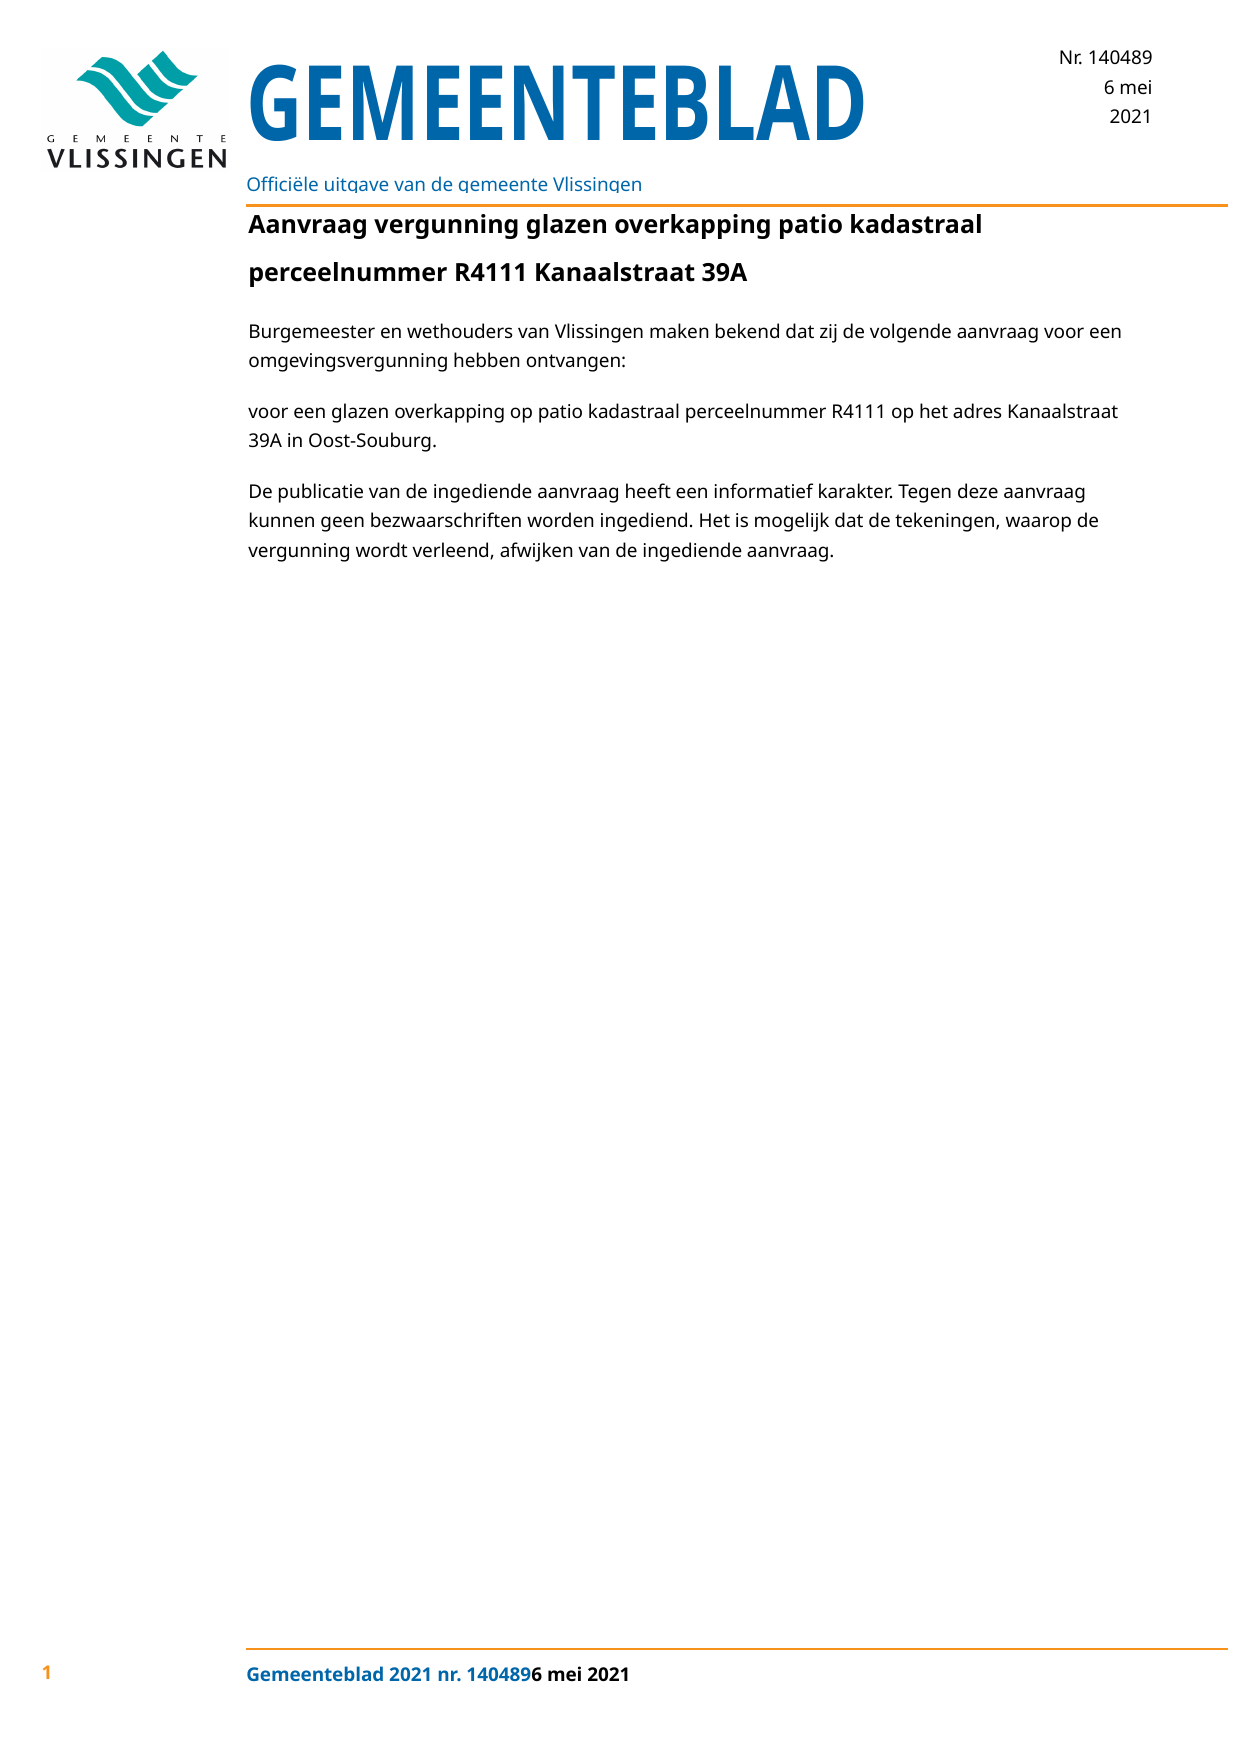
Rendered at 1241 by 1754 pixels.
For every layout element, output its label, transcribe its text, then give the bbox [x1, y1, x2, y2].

picture [41, 47, 231, 172]
text Burgemeester en wethouders van Vlissingen maken bekend dat zij de volgende aanvraag voor een omgevingsvergunning hebben ontvangen: [248, 318, 1152, 373]
text Aanvraag vergunning glazen overkapping patio kadastraal perceelnummer R4111 Kanaalstraat 39A [248, 207, 1152, 288]
text voor een glazen overkapping op patio kadastraal perceelnummer R4111 op het adres Kanaalstraat 39A in Oost-Souburg. [248, 398, 1152, 453]
text De publicatie van de ingediende aanvraag heeft een informatief karakter. Tegen deze aanvraag kunnen geen bezwaarschriften worden ingediend. Het is mogelijk dat de tekeningen, waarop de vergunning wordt verleend, afwijken van de ingediende aanvraag. [248, 478, 1152, 563]
